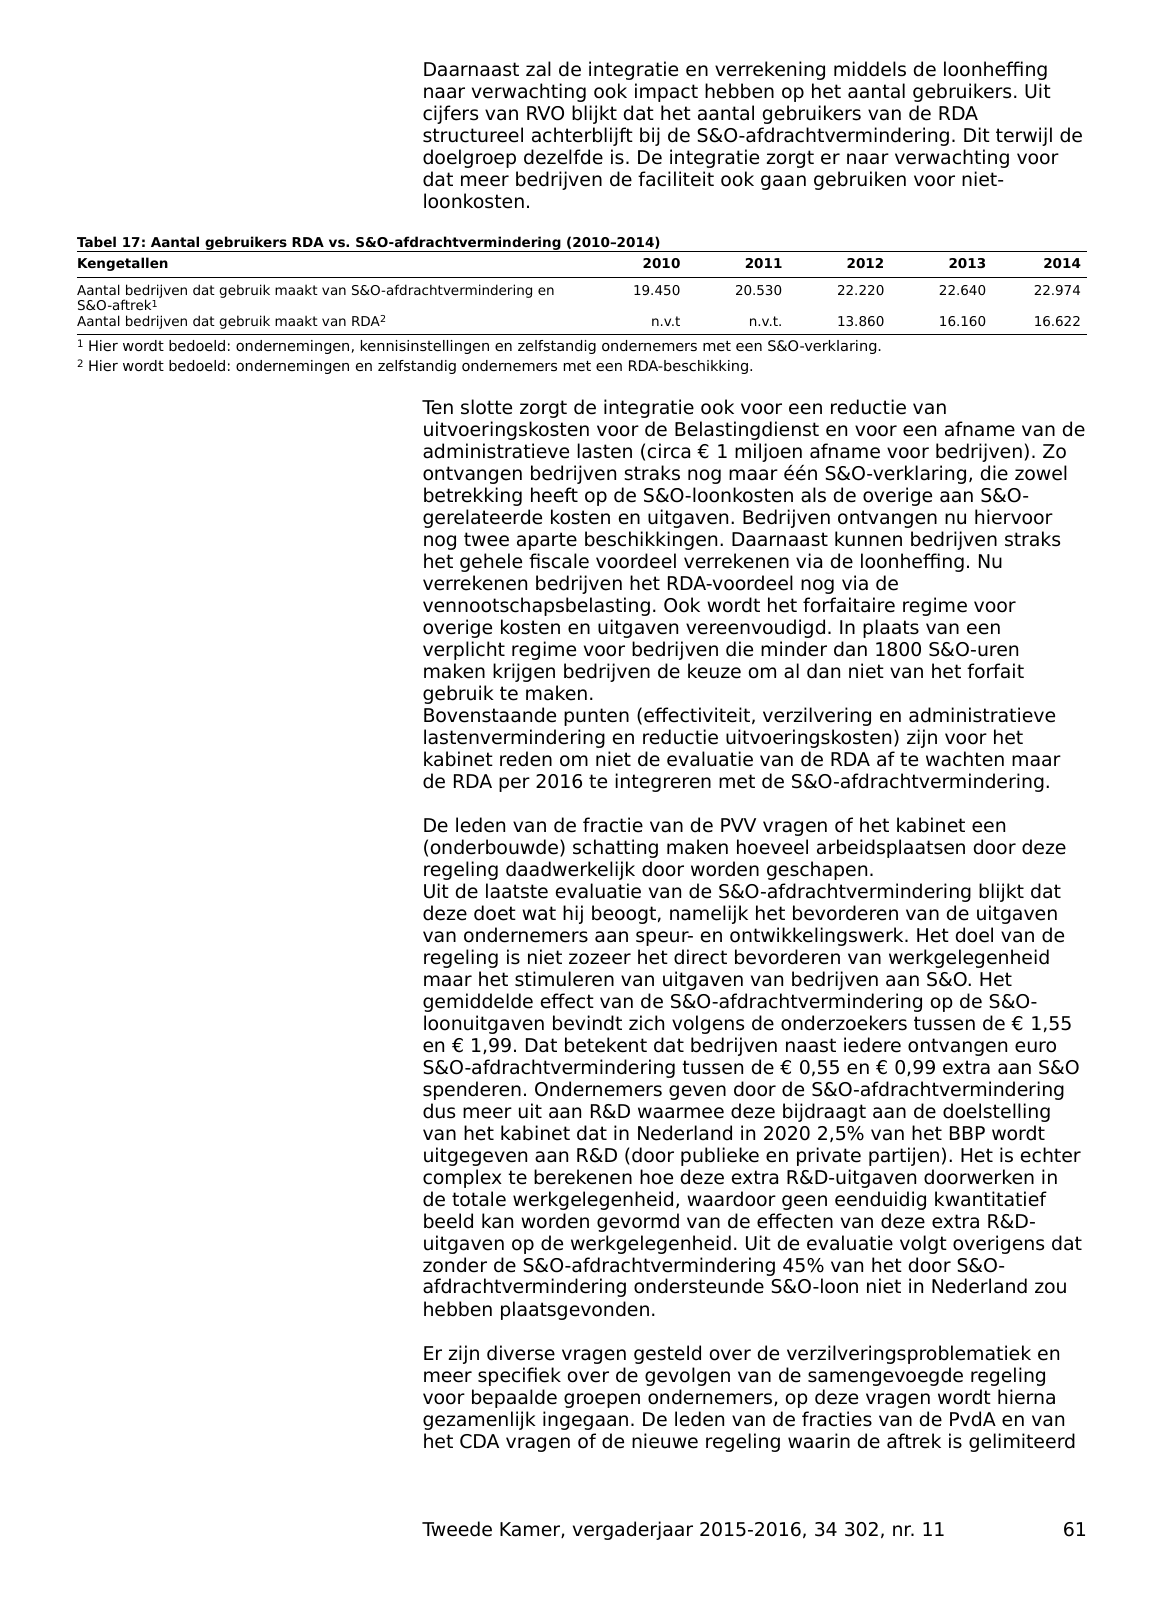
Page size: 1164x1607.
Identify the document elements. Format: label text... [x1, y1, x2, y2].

table_cell Kengetallen [77, 252, 584, 277]
table_cell 19.450 [584, 278, 686, 314]
table_cell 2011 [686, 252, 788, 277]
table_cell 16.622 [992, 314, 1087, 334]
table_cell 22.220 [788, 278, 890, 314]
text De leden van de fractie van de PVV vragen of het kabinet een (onderbouwde) schatting maken hoeveel arbeidsplaatsen door deze regeling daadwerkelijk door worden geschapen. [422, 815, 1087, 881]
table_cell n.v.t. [686, 314, 788, 334]
table_cell 2014 [992, 252, 1087, 277]
table_cell n.v.t [584, 314, 686, 334]
table_cell 20.530 [686, 278, 788, 314]
text Daarnaast zal de integratie en verrekening middels de loonheffing naar verwachting ook impact hebben op het aantal gebruikers. Uit cijfers van RVO blijkt dat het aantal gebruikers van de RDA structureel achterblijft bij de S&O-afdrachtvermindering. Dit terwijl de doelgroep dezelfde is. De integratie zorgt er naar verwachting voor dat meer bedrijven de faciliteit ook gaan gebruiken voor niet-loonkosten. [422, 59, 1087, 213]
table_cell 1 Hier wordt bedoeld: ondernemingen, kennisinstellingen en zelfstandig ondernemers met een S&O-verklaring. 2 Hier wordt bedoeld: ondernemingen en zelfstandig ondernemers met een RDA-beschikking. [77, 335, 1087, 375]
table_cell 16.160 [890, 314, 992, 334]
table_cell 2013 [890, 252, 992, 277]
text Bovenstaande punten (effectiviteit, verzilvering en administratieve lastenvermindering en reductie uitvoeringskosten) zijn voor het kabinet reden om niet de evaluatie van de RDA af te wachten maar de RDA per 2016 te integreren met de S&O-afdrachtvermindering. [422, 705, 1087, 793]
text Er zijn diverse vragen gesteld over de verzilveringsproblematiek en meer specifiek over de gevolgen van de samengevoegde regeling voor bepaalde groepen ondernemers, op deze vragen wordt hierna gezamenlijk ingegaan. De leden van de fracties van de PvdA en van het CDA vragen of de nieuwe regeling waarin de aftrek is gelimiteerd [422, 1343, 1087, 1452]
table_cell 2012 [788, 252, 890, 277]
table_cell 22.640 [890, 278, 992, 314]
text Ten slotte zorgt de integratie ook voor een reductie van uitvoeringskosten voor de Belastingdienst en voor een afname van de administratieve lasten (circa € 1 miljoen afname voor bedrijven). Zo ontvangen bedrijven straks nog maar één S&O-verklaring, die zowel betrekking heeft op de S&O-loonkosten als de overige aan S&O-gerelateerde kosten en uitgaven. Bedrijven ontvangen nu hiervoor nog twee aparte beschikkingen. Daarnaast kunnen bedrijven straks het gehele fiscale voordeel verrekenen via de loonheffing. Nu verrekenen bedrijven het RDA-voordeel nog via de vennootschapsbelasting. Ook wordt het forfaitaire regime voor overige kosten en uitgaven vereenvoudigd. In plaats van een verplicht regime voor bedrijven die minder dan 1800 S&O-uren maken krijgen bedrijven de keuze om al dan niet van het forfait gebruik te maken. [422, 397, 1087, 705]
table_cell 13.860 [788, 314, 890, 334]
table_header Tabel 17: Aantal gebruikers RDA vs. S&O-afdrachtvermindering (2010–2014) [77, 235, 1087, 251]
text Uit de laatste evaluatie van de S&O-afdrachtvermindering blijkt dat deze doet wat hij beoogt, namelijk het bevorderen van de uitgaven van ondernemers aan speur- en ontwikkelingswerk. Het doel van de regeling is niet zozeer het direct bevorderen van werkgelegenheid maar het stimuleren van uitgaven van bedrijven aan S&O. Het gemiddelde effect van de S&O-afdrachtvermindering op de S&O-loonuitgaven bevindt zich volgens de onderzoekers tussen de € 1,55 en € 1,99. Dat betekent dat bedrijven naast iedere ontvangen euro S&O-afdrachtvermindering tussen de € 0,55 en € 0,99 extra aan S&O spenderen. Ondernemers geven door de S&O-afdrachtvermindering dus meer uit aan R&D waarmee deze bijdraagt aan de doelstelling van het kabinet dat in Nederland in 2020 2,5% van het BBP wordt uitgegeven aan R&D (door publieke en private partijen). Het is echter complex te berekenen hoe deze extra R&D-uitgaven doorwerken in de totale werkgelegenheid, waardoor geen eenduidig kwantitatief beeld kan worden gevormd van de effecten van deze extra R&D-uitgaven op de werkgelegenheid. Uit de evaluatie volgt overigens dat zonder de S&O-afdrachtvermindering 45% van het door S&O-afdrachtvermindering ondersteunde S&O-loon niet in Nederland zou hebben plaatsgevonden. [422, 881, 1087, 1320]
table_cell 2010 [584, 252, 686, 277]
table_cell Aantal bedrijven dat gebruik maakt van S&O-afdrachtvermindering en S&O-aftrek1 [77, 278, 584, 314]
table_cell Aantal bedrijven dat gebruik maakt van RDA2 [77, 314, 584, 334]
table_cell 22.974 [992, 278, 1087, 314]
